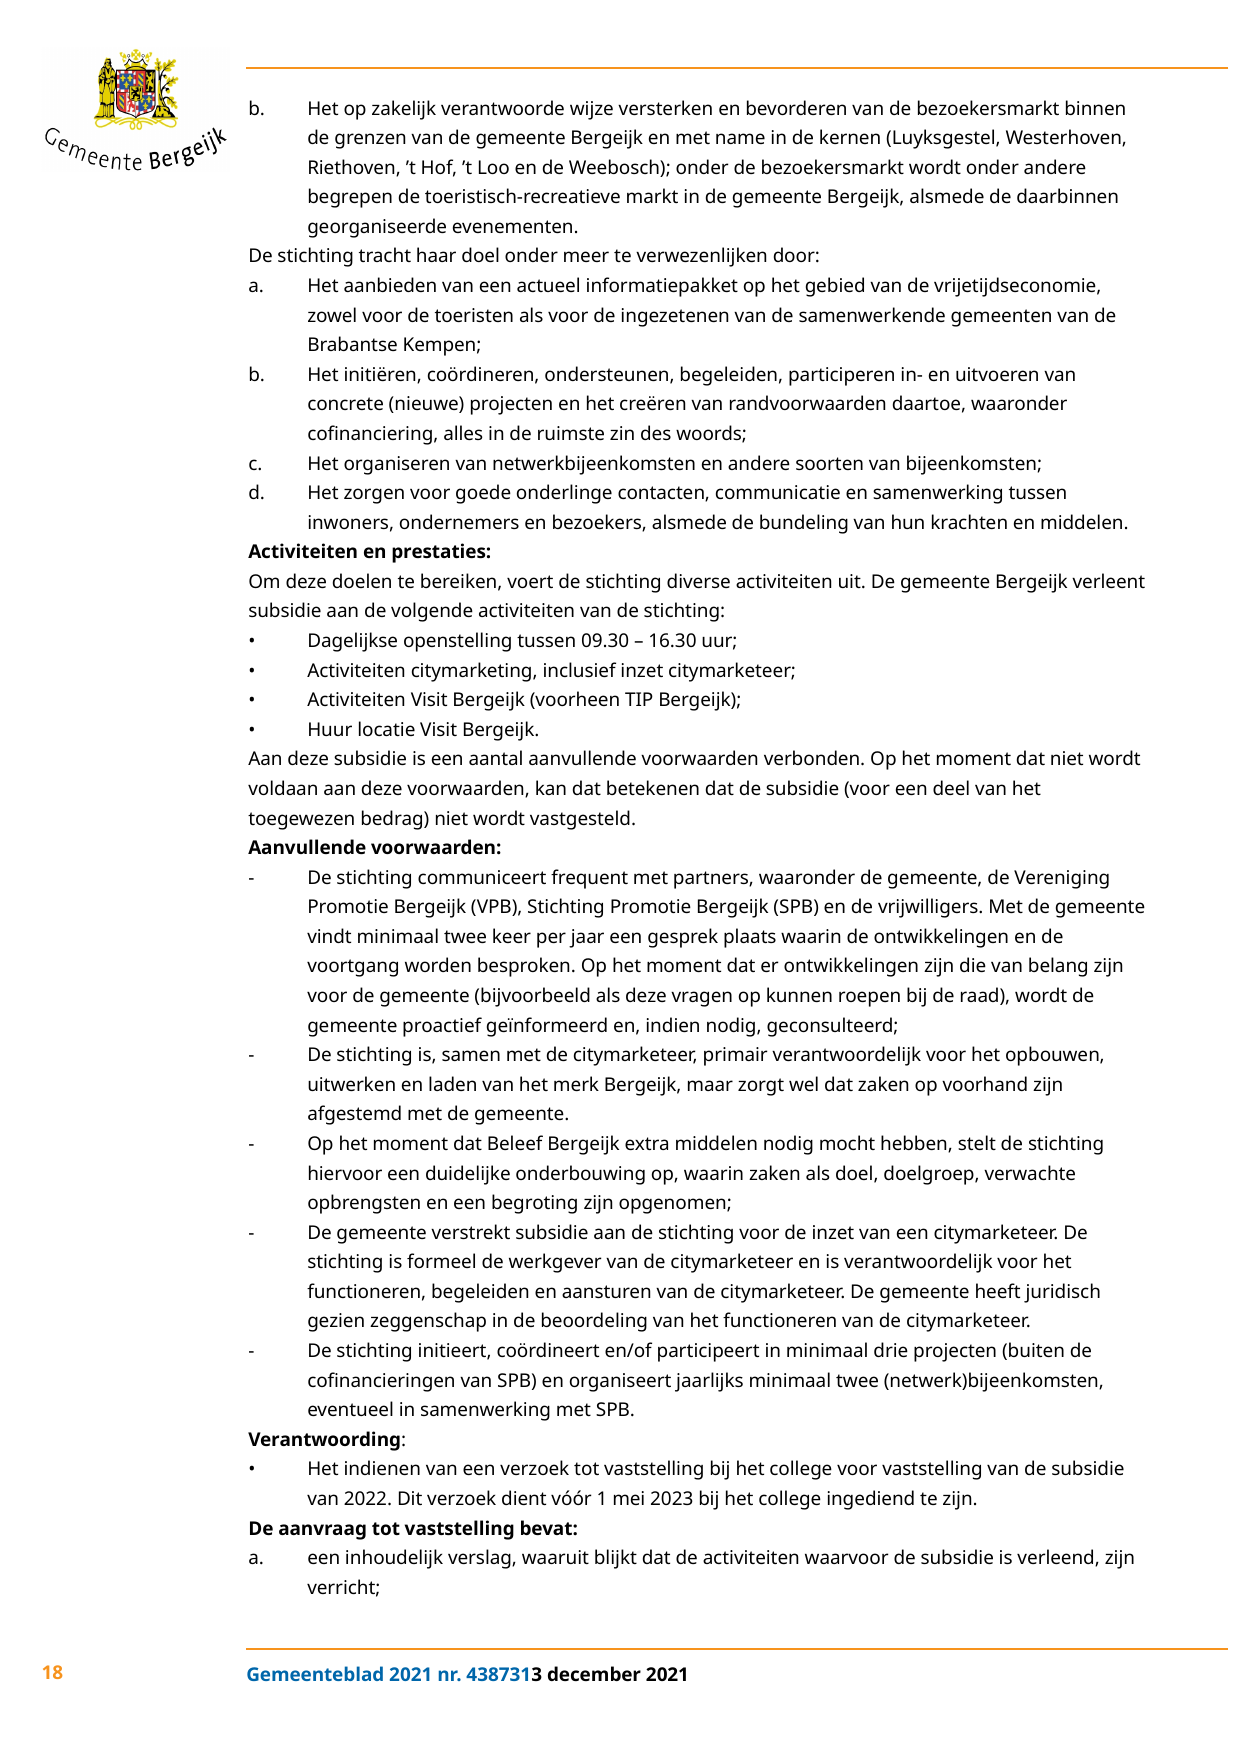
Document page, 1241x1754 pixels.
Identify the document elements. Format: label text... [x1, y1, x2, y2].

text Aan deze subsidie is een aantal aanvullende voorwaarden verbonden. Op het moment dat niet wordt voldaan aan deze voorwaarden, kan dat betekenen dat de subsidie (voor een deel van het toegewezen bedrag) niet wordt vastgesteld. [248, 746, 1152, 831]
text Activiteiten en prestaties: [248, 538, 1152, 564]
list Het aanbieden van een actueel informatiepakket op het gebied van de vrijetijdseconomie, zowel voor de toeristen als voor de ingezetenen van de samenwerkende gemeenten van de Brabantse Kempen; [248, 272, 1152, 357]
text Verantwoording: [248, 1426, 1152, 1452]
list Op het moment dat Beleef Bergeijk extra middelen nodig mocht hebben, stelt de stichting hiervoor een duidelijke onderbouwing op, waarin zaken als doel, doelgroep, verwachte opbrengsten en een begroting zijn opgenomen; [248, 1130, 1152, 1215]
list Het initiëren, coördineren, ondersteunen, begeleiden, participeren in- en uitvoeren van concrete (nieuwe) projecten en het creëren van randvoorwaarden daartoe, waaronder cofinanciering, alles in de ruimste zin des woords; [248, 361, 1152, 446]
list De stichting is, samen met de citymarketeer, primair verantwoordelijk voor het opbouwen, uitwerken en laden van het merk Bergeijk, maar zorgt wel dat zaken op voorhand zijn afgestemd met de gemeente. [248, 1041, 1152, 1126]
list De stichting communiceert frequent met partners, waaronder de gemeente, de Vereniging Promotie Bergeijk (VPB), Stichting Promotie Bergeijk (SPB) en de vrijwilligers. Met de gemeente vindt minimaal twee keer per jaar een gesprek plaats waarin de ontwikkelingen en de voortgang worden besproken. Op het moment dat er ontwikkelingen zijn die van belang zijn voor de gemeente (bijvoorbeeld als deze vragen op kunnen roepen bij de raad), wordt de gemeente proactief geïnformeerd en, indien nodig, geconsulteerd; [248, 864, 1152, 1038]
list Het indienen van een verzoek tot vaststelling bij het college voor vaststelling van de subsidie van 2022. Dit verzoek dient vóór 1 mei 2023 bij het college ingediend te zijn. [248, 1456, 1152, 1511]
list Het organiseren van netwerkbijeenkomsten en andere soorten van bijeenkomsten; [248, 450, 1152, 476]
list De gemeente verstrekt subsidie aan de stichting voor de inzet van een citymarketeer. De stichting is formeel de werkgever van de citymarketeer en is verantwoordelijk voor het functioneren, begeleiden en aansturen van de citymarketeer. De gemeente heeft juridisch gezien zeggenschap in de beoordeling van het functioneren van de citymarketeer. [248, 1219, 1152, 1333]
list Huur locatie Visit Bergeijk. [248, 716, 1152, 742]
list Dagelijkse openstelling tussen 09.30 – 16.30 uur; [248, 627, 1152, 653]
list Activiteiten citymarketing, inclusief inzet citymarketeer; [248, 657, 1152, 683]
list Het op zakelijk verantwoorde wijze versterken en bevorderen van de bezoekersmarkt binnen de grenzen van de gemeente Bergeijk en met name in de kernen (Luyksgestel, Westerhoven, Riethoven, ’t Hof, ’t Loo en de Weebosch); onder de bezoekersmarkt wordt onder andere begrepen de toeristisch-recreatieve markt in de gemeente Bergeijk, alsmede de daarbinnen georganiseerde evenementen. [248, 95, 1152, 239]
text Aanvullende voorwaarden: [248, 834, 1152, 860]
list De stichting initieert, coördineert en/of participeert in minimaal drie projecten (buiten de cofinancieringen van SPB) en organiseert jaarlijks minimaal twee (netwerk)bijeenkomsten, eventueel in samenwerking met SPB. [248, 1337, 1152, 1422]
text De aanvraag tot vaststelling bevat: [248, 1515, 1152, 1541]
list Het zorgen voor goede onderlinge contacten, communicatie en samenwerking tussen inwoners, ondernemers en bezoekers, alsmede de bundeling van hun krachten en middelen. [248, 479, 1152, 535]
list een inhoudelijk verslag, waaruit blijkt dat de activiteiten waarvoor de subsidie is verleend, zijn verricht; [248, 1544, 1152, 1600]
picture [41, 47, 231, 172]
text Om deze doelen te bereiken, voert de stichting diverse activiteiten uit. De gemeente Bergeijk verleent subsidie aan de volgende activiteiten van de stichting: [248, 568, 1152, 623]
list Activiteiten Visit Bergeijk (voorheen TIP Bergeijk); [248, 686, 1152, 712]
text De stichting tracht haar doel onder meer te verwezenlijken door: [248, 243, 1152, 268]
